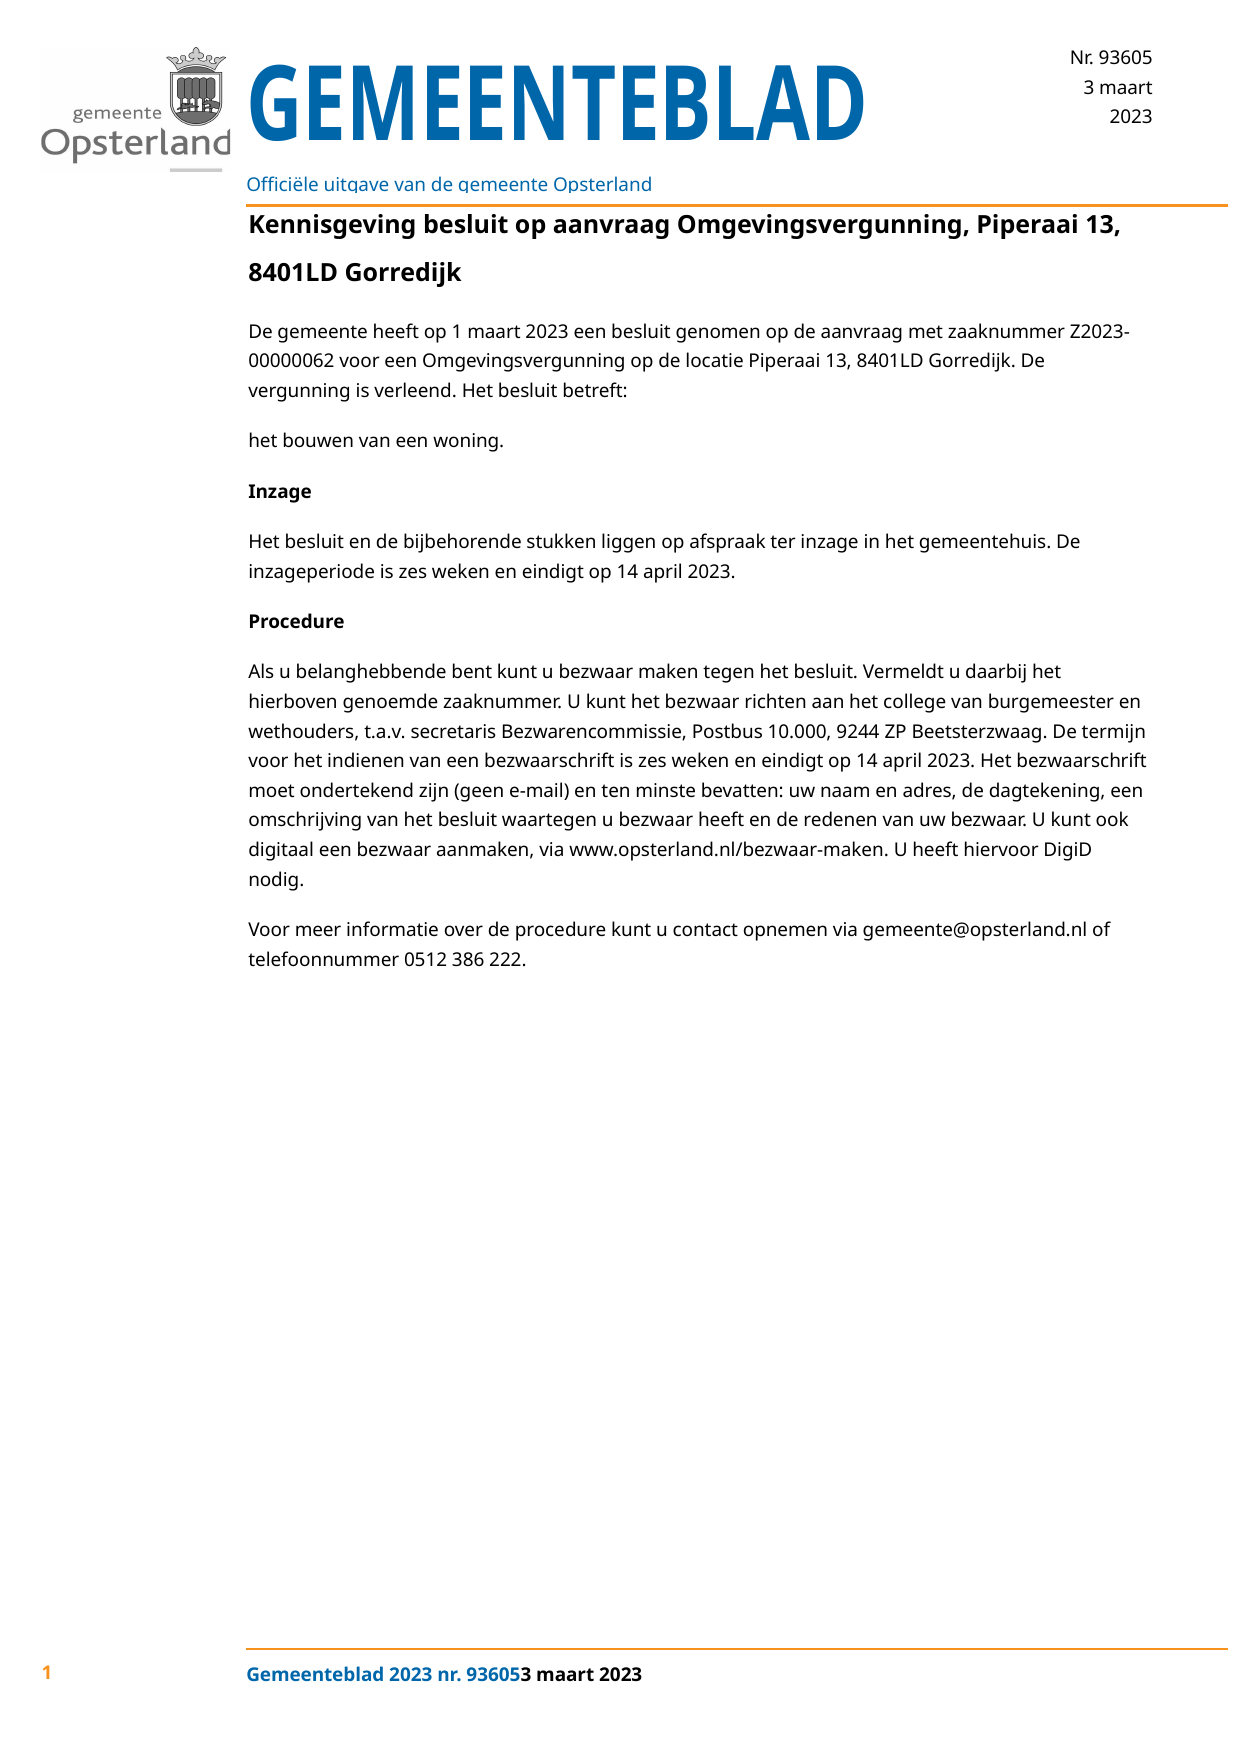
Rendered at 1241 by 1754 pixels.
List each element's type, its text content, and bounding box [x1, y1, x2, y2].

text Kennisgeving besluit op aanvraag Omgevingsvergunning, Piperaai 13, 8401LD Gorredijk [248, 207, 1152, 288]
text Procedure [248, 608, 1152, 634]
text Voor meer informatie over de procedure kunt u contact opnemen via gemeente@opsterland.nl of telefoonnummer 0512 386 222. [248, 916, 1152, 972]
text het bouwen van een woning. [248, 427, 1152, 453]
text Als u belanghebbende bent kunt u bezwaar maken tegen het besluit. Vermeldt u daarbij het hierboven genoemde zaaknummer. U kunt het bezwaar richten aan het college van burgemeester en wethouders, t.a.v. secretaris Bezwarencommissie, Postbus 10.000, 9244 ZP Beetsterzwaag. De termijn voor het indienen van een bezwaarschrift is zes weken en eindigt op 14 april 2023. Het bezwaarschrift moet ondertekend zijn (geen e-mail) en ten minste bevatten: uw naam en adres, de dagtekening, een omschrijving van het besluit waartegen u bezwaar heeft en de redenen van uw bezwaar. U kunt ook digitaal een bezwaar aanmaken, via www.opsterland.nl/bezwaar-maken. U heeft hiervoor DigiD nodig. [248, 659, 1152, 892]
text De gemeente heeft op 1 maart 2023 een besluit genomen op de aanvraag met zaaknummer Z2023-00000062 voor een Omgevingsvergunning op de locatie Piperaai 13, 8401LD Gorredijk. De vergunning is verleend. Het besluit betreft: [248, 318, 1152, 403]
picture [41, 47, 231, 172]
text Het besluit en de bijbehorende stukken liggen op afspraak ter inzage in het gemeentehuis. De inzageperiode is zes weken en eindigt op 14 april 2023. [248, 528, 1152, 584]
text Inzage [248, 478, 1152, 504]
